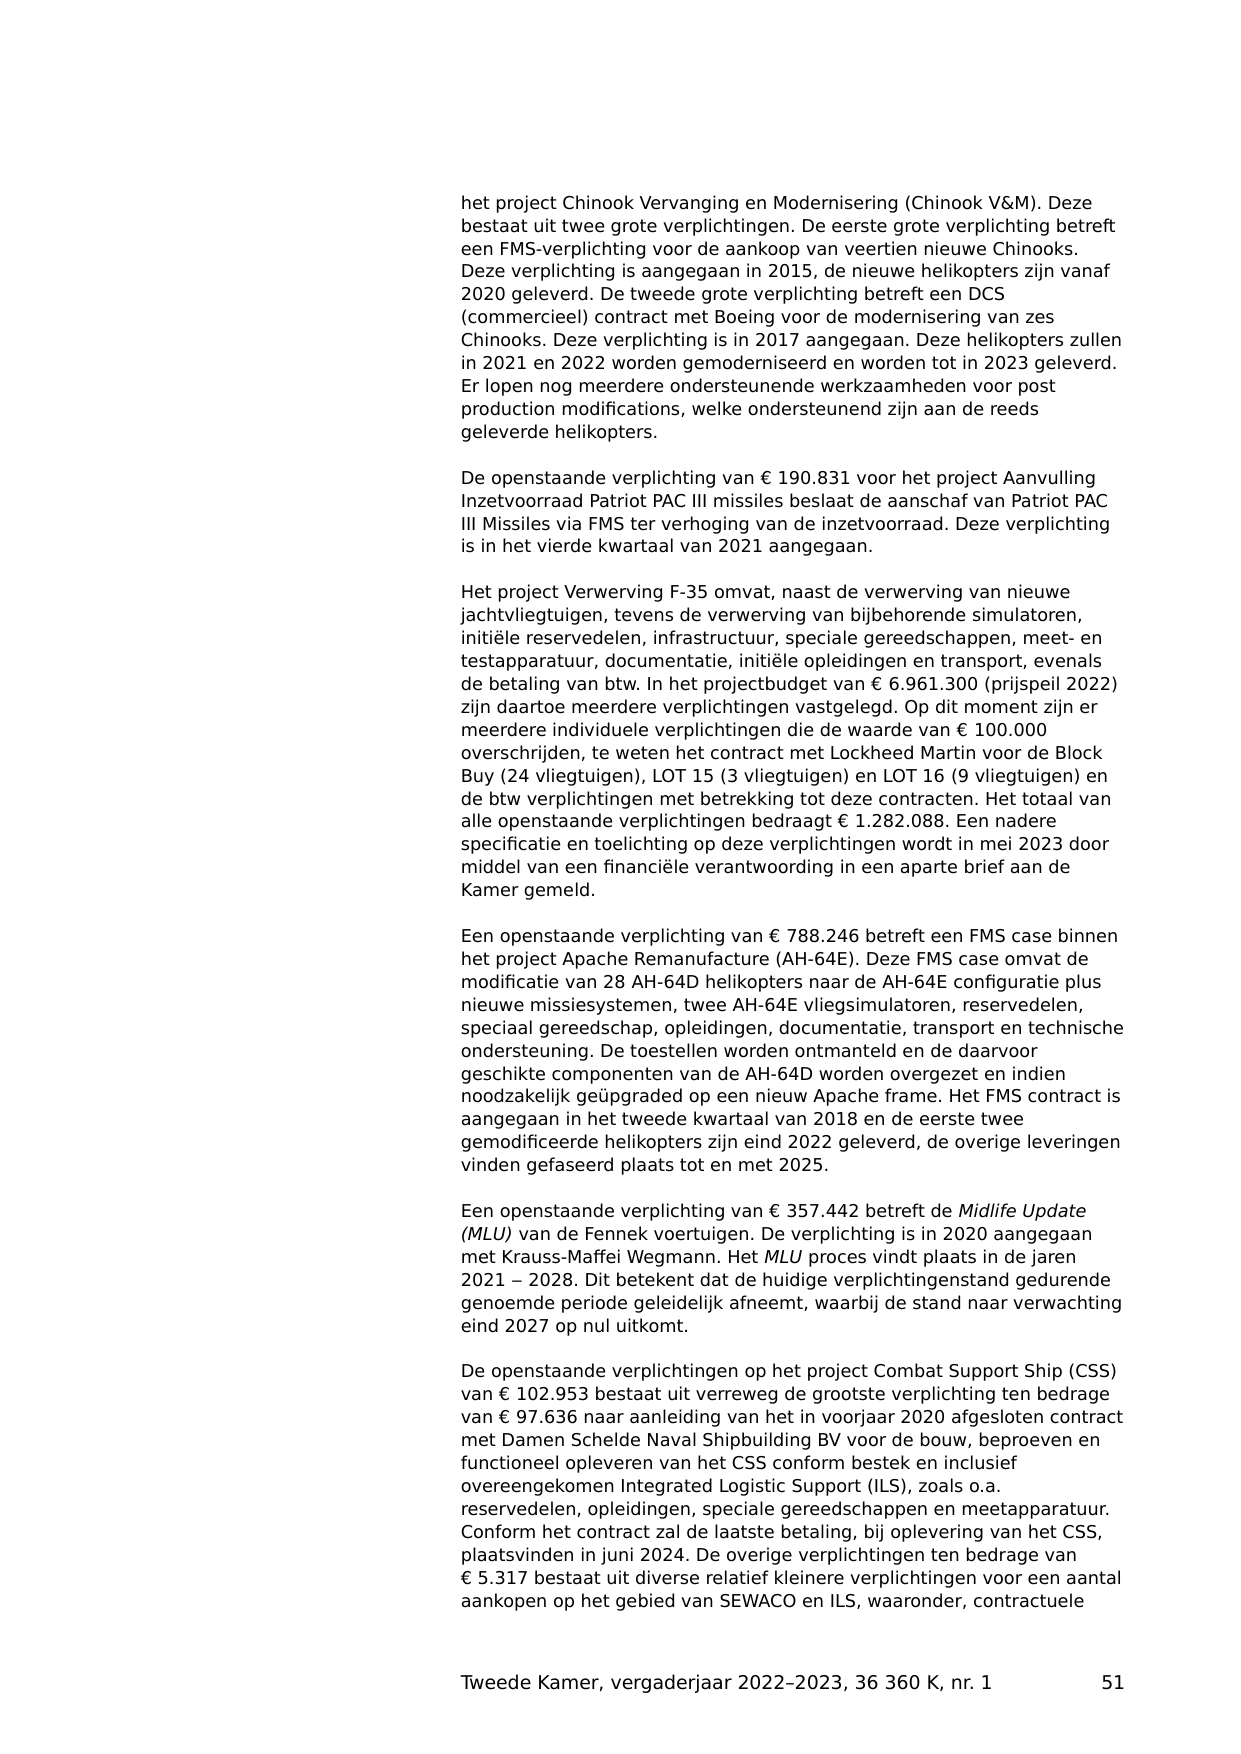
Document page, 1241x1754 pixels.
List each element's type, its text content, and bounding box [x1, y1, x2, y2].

text Een openstaande verplichting van € 788.246 betreft een FMS case binnen het project Apache Remanufacture (AH-64E). Deze FMS case omvat de modificatie van 28 AH-64D helikopters naar de AH-64E configuratie plus nieuwe missiesystemen, twee AH-64E vliegsimulatoren, reservedelen, speciaal gereedschap, opleidingen, documentatie, transport en technische ondersteuning. De toestellen worden ontmanteld en de daarvoor geschikte componenten van de AH-64D worden overgezet en indien noodzakelijk geüpgraded op een nieuw Apache frame. Het FMS contract is aangegaan in het tweede kwartaal van 2018 en de eerste twee gemodificeerde helikopters zijn eind 2022 geleverd, de overige leveringen vinden gefaseerd plaats tot en met 2025. [461, 924, 1125, 1176]
text Het project Verwerving F-35 omvat, naast de verwerving van nieuwe jachtvliegtuigen, tevens de verwerving van bijbehorende simulatoren, initiële reservedelen, infrastructuur, speciale gereedschappen, meet- en testapparatuur, documentatie, initiële opleidingen en transport, evenals de betaling van btw. In het projectbudget van € 6.961.300 (prijspeil 2022) zijn daartoe meerdere verplichtingen vastgelegd. Op dit moment zijn er meerdere individuele verplichtingen die de waarde van € 100.000 overschrijden, te weten het contract met Lockheed Martin voor de Block Buy (24 vliegtuigen), LOT 15 (3 vliegtuigen) en LOT 16 (9 vliegtuigen) en de btw verplichtingen met betrekking tot deze contracten. Het totaal van alle openstaande verplichtingen bedraagt € 1.282.088. Een nadere specificatie en toelichting op deze verplichtingen wordt in mei 2023 door middel van een financiële verantwoording in een aparte brief aan de Kamer gemeld. [461, 580, 1125, 901]
text Een openstaande verplichting van € 357.442 betreft de Midlife Update (MLU) van de Fennek voertuigen. De verplichting is in 2020 aangegaan met Krauss-Maffei Wegmann. Het MLU proces vindt plaats in de jaren 2021 ‒ 2028. Dit betekent dat de huidige verplichtingenstand gedurende genoemde periode geleidelijk afneemt, waarbij de stand naar verwachting eind 2027 op nul uitkomt. [461, 1199, 1125, 1337]
text De openstaande verplichtingen op het project Combat Support Ship (CSS) van € 102.953 bestaat uit verreweg de grootste verplichting ten bedrage van € 97.636 naar aanleiding van het in voorjaar 2020 afgesloten contract met Damen Schelde Naval Shipbuilding BV voor de bouw, beproeven en functioneel opleveren van het CSS conform bestek en inclusief overeengekomen Integrated Logistic Support (ILS), zoals o.a. reservedelen, opleidingen, speciale gereedschappen en meetapparatuur. Conform het contract zal de laatste betaling, bij oplevering van het CSS, plaatsvinden in juni 2024. De overige verplichtingen ten bedrage van € 5.317 bestaat uit diverse relatief kleinere verplichtingen voor een aantal aankopen op het gebied van SEWACO en ILS, waaronder, contractuele [461, 1359, 1125, 1612]
text het project Chinook Vervanging en Modernisering (Chinook V&M). Deze bestaat uit twee grote verplichtingen. De eerste grote verplichting betreft een FMS-verplichting voor de aankoop van veertien nieuwe Chinooks. Deze verplichting is aangegaan in 2015, de nieuwe helikopters zijn vanaf 2020 geleverd. De tweede grote verplichting betreft een DCS (commercieel) contract met Boeing voor de modernisering van zes Chinooks. Deze verplichting is in 2017 aangegaan. Deze helikopters zullen in 2021 en 2022 worden gemoderniseerd en worden tot in 2023 geleverd. Er lopen nog meerdere ondersteunende werkzaamheden voor post production modifications, welke ondersteunend zijn aan de reeds geleverde helikopters. [461, 191, 1125, 443]
text De openstaande verplichting van € 190.831 voor het project Aanvulling Inzetvoorraad Patriot PAC III missiles beslaat de aanschaf van Patriot PAC III Missiles via FMS ter verhoging van de inzetvoorraad. Deze verplichting is in het vierde kwartaal van 2021 aangegaan. [461, 466, 1125, 557]
